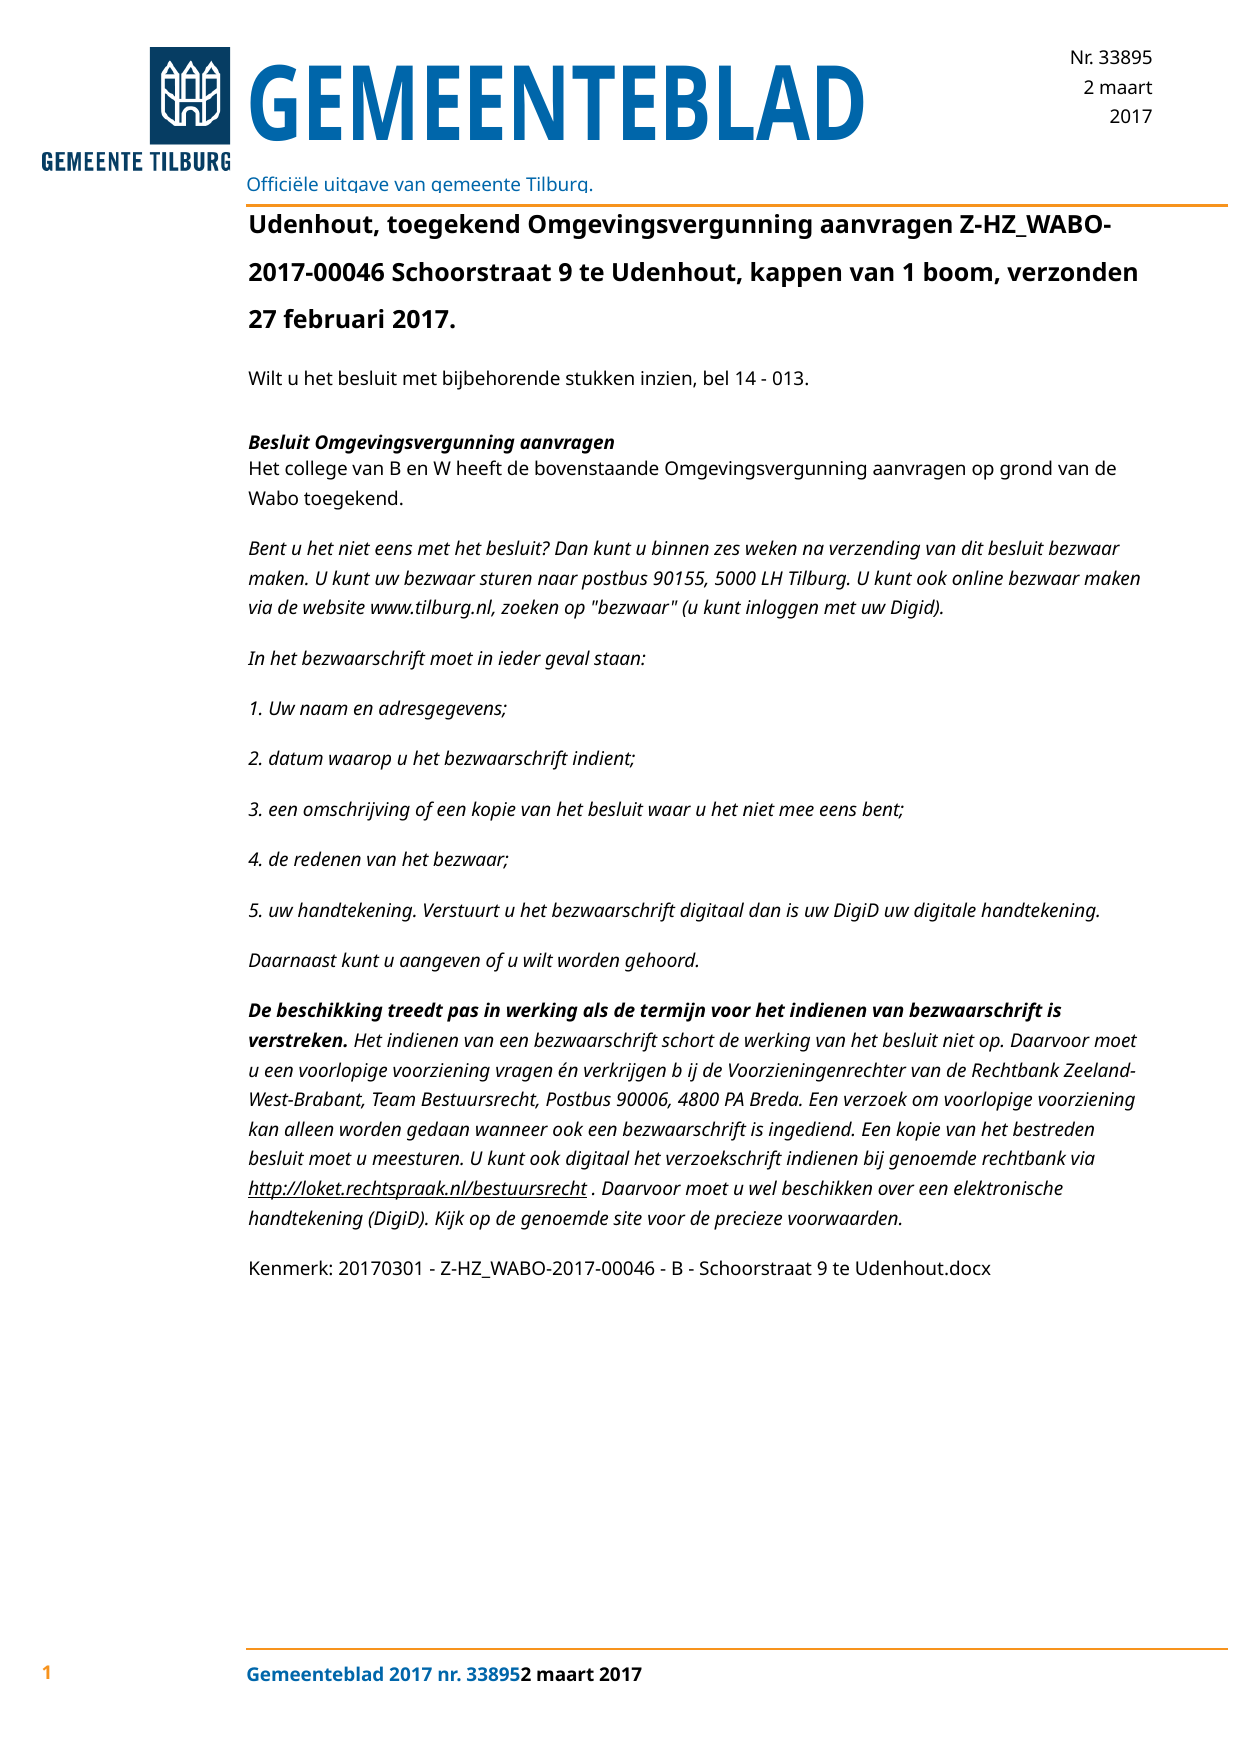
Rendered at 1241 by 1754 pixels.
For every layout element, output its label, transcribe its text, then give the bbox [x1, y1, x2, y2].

text Daarnaast kunt u aangeven of u wilt worden gehoord. [248, 947, 1152, 973]
text Udenhout, toegekend Omgevingsvergunning aanvragen Z-HZ_WABO-2017-00046 Schoorstraat 9 te Udenhout, kappen van 1 boom, verzonden 27 februari 2017. [248, 207, 1152, 336]
text 4. de redenen van het bezwaar; [248, 846, 1152, 872]
text 1. Uw naam en adresgegevens; [248, 695, 1152, 721]
text Bent u het niet eens met het besluit? Dan kunt u binnen zes weken na verzending van dit besluit bezwaar maken. U kunt uw bezwaar sturen naar postbus 90155, 5000 LH Tilburg. U kunt ook online bezwaar maken via de website www.tilburg.nl, zoeken op "bezwaar" (u kunt inloggen met uw Digid). [248, 535, 1152, 620]
text In het bezwaarschrift moet in ieder geval staan: [248, 645, 1152, 671]
text Besluit Omgevingsvergunning aanvragen [248, 429, 1152, 455]
text Het college van B en W heeft de bovenstaande Omgevingsvergunning aanvragen op grond van de Wabo toegekend. [248, 455, 1152, 511]
picture [41, 47, 231, 172]
text 2. datum waarop u het bezwaarschrift indient; [248, 746, 1152, 771]
text Kenmerk: 20170301 - Z-HZ_WABO-2017-00046 - B - Schoorstraat 9 te Udenhout.docx [248, 1255, 1152, 1281]
text 3. een omschrijving of een kopie van het besluit waar u het niet mee eens bent; [248, 796, 1152, 822]
text Wilt u het besluit met bijbehorende stukken inzien, bel 14 - 013. [248, 366, 1152, 391]
text De beschikking treedt pas in werking als de termijn voor het indienen van bezwaarschrift is verstreken. Het indienen van een bezwaarschrift schort de werking van het besluit niet op. Daarvoor moet u een voorlopige voorziening vragen én verkrijgen b ij de Voorzieningenrechter van de Rechtbank Zeeland-West-Brabant, Team Bestuursrecht, Postbus 90006, 4800 PA Breda. Een verzoek om voorlopige voorziening kan alleen worden gedaan wanneer ook een bezwaarschrift is ingediend. Een kopie van het bestreden besluit moet u meesturen. U kunt ook digitaal het verzoekschrift indienen bij genoemde rechtbank via http://loket.rechtspraak.nl/bestuursrecht . Daarvoor moet u wel beschikken over een elektronische handtekening (DigiD). Kijk op de genoemde site voor de precieze voorwaarden. [248, 998, 1152, 1231]
text 5. uw handtekening. Verstuurt u het bezwaarschrift digitaal dan is uw DigiD uw digitale handtekening. [248, 897, 1152, 923]
